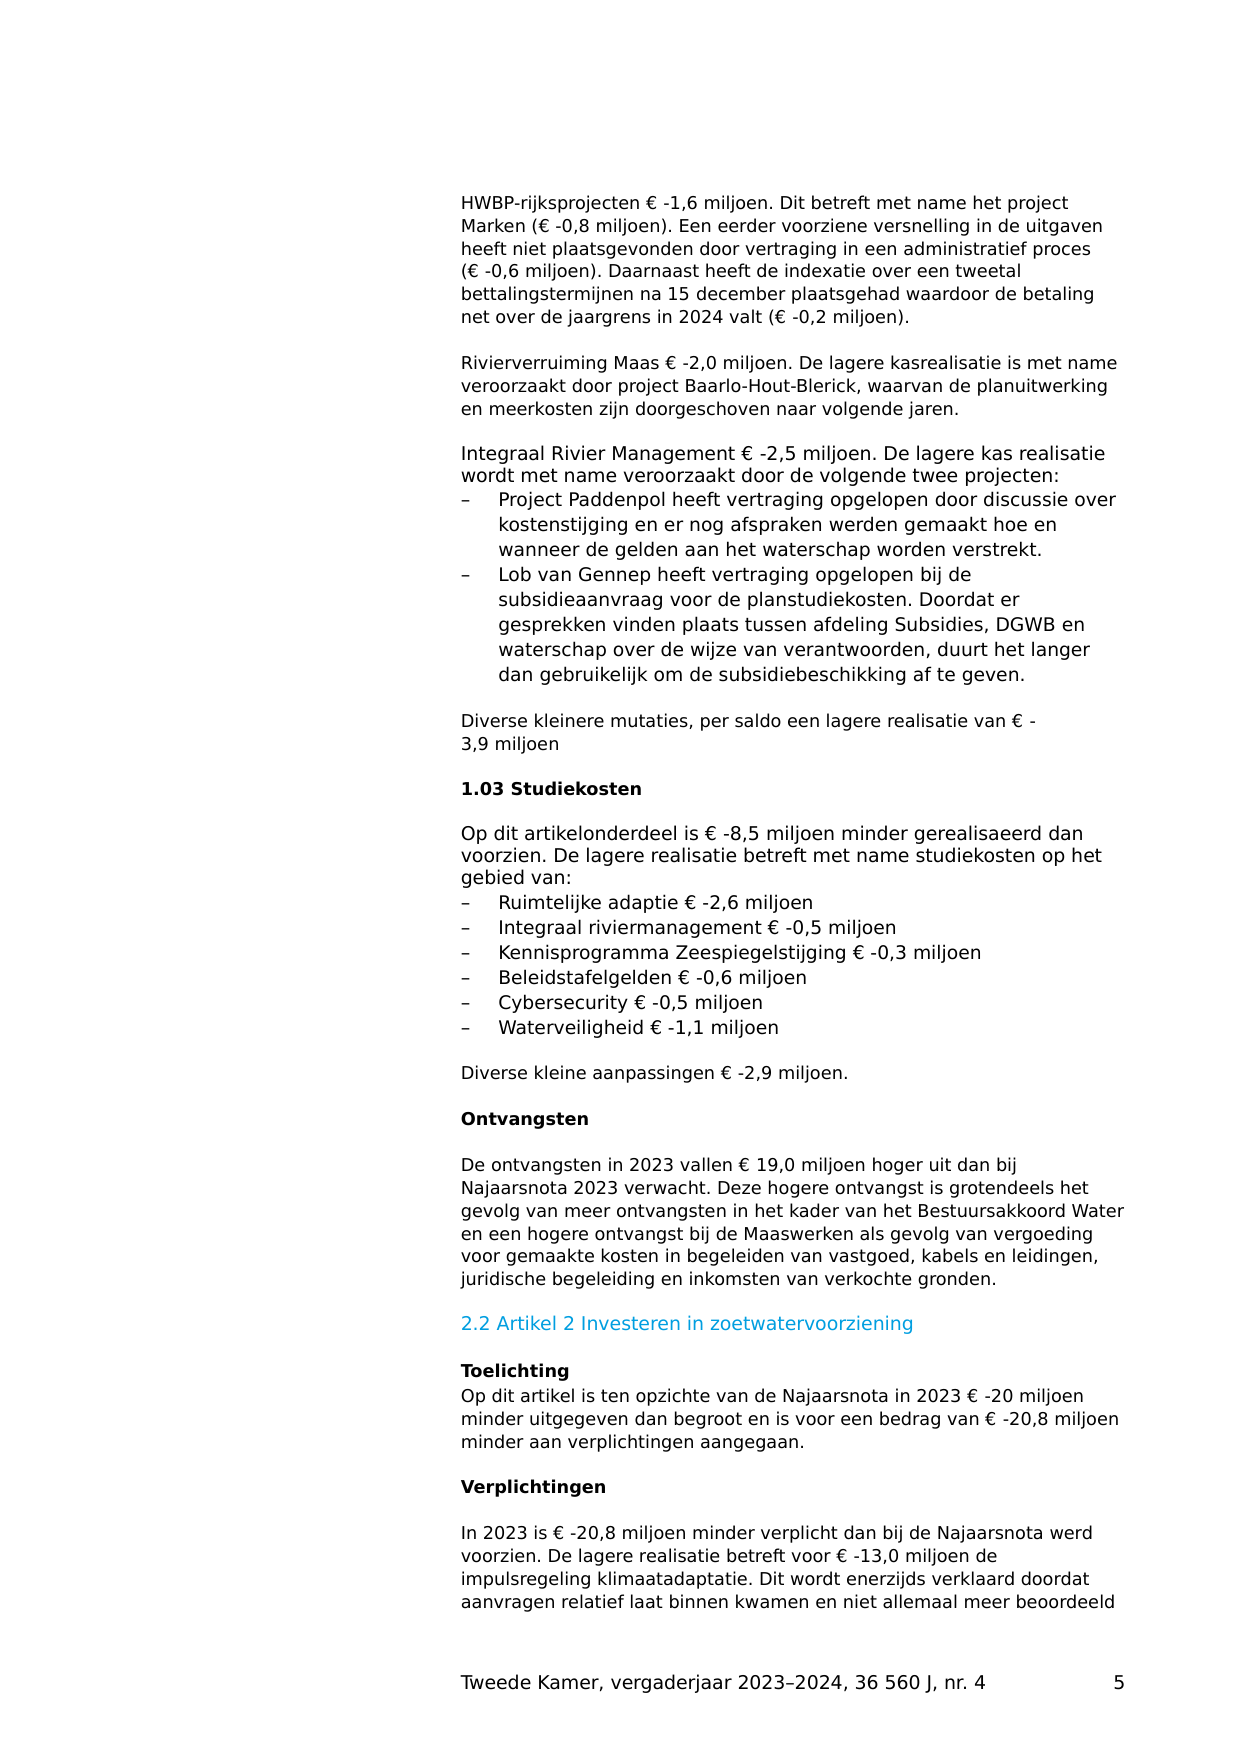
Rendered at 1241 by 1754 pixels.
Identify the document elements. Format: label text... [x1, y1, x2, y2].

list Ruimtelijke adaptie € -2,6 miljoen [461, 889, 1125, 914]
list Lob van Gennep heeft vertraging opgelopen bij de subsidieaanvraag voor de planstudiekosten. Doordat er gesprekken vinden plaats tussen afdeling Subsidies, DGWB en waterschap over de wijze van verantwoorden, duurt het langer dan gebruikelijk om de subsidiebeschikking af te geven. [461, 562, 1125, 687]
list Kennisprogramma Zeespiegelstijging € -0,3 miljoen [461, 939, 1125, 964]
text Op dit artikel is ten opzichte van de Najaarsnota in 2023 € -20 miljoen minder uitgegeven dan begroot en is voor een bedrag van € -20,8 miljoen minder aan verplichtingen aangegaan. [461, 1384, 1125, 1453]
text Diverse kleinere mutaties, per saldo een lagere realisatie van € -3,9 miljoen [461, 709, 1125, 754]
list Waterveiligheid € -1,1 miljoen [461, 1014, 1125, 1039]
list Beleidstafelgelden € -0,6 miljoen [461, 964, 1125, 989]
text 1.03 Studiekosten [461, 777, 1125, 800]
list Integraal riviermanagement € -0,5 miljoen [461, 914, 1125, 939]
text Rivierverruiming Maas € -2,0 miljoen. De lagere kasrealisatie is met name veroorzaakt door project Baarlo-Hout-Blerick, waarvan de planuitwerking en meerkosten zijn doorgeschoven naar volgende jaren. [461, 351, 1125, 420]
text De ontvangsten in 2023 vallen € 19,0 miljoen hoger uit dan bij Najaarsnota 2023 verwacht. Deze hogere ontvangst is grotendeels het gevolg van meer ontvangsten in het kader van het Bestuursakkoord Water en een hogere ontvangst bij de Maaswerken als gevolg van vergoeding voor gemaakte kosten in begeleiden van vastgoed, kabels en leidingen, juridische begeleiding en inkomsten van verkochte gronden. [461, 1153, 1125, 1290]
text Op dit artikelonderdeel is € -8,5 miljoen minder gerealisaeerd dan voorzien. De lagere realisatie betreft met name studiekosten op het gebied van: [461, 823, 1125, 889]
text Diverse kleine aanpassingen € -2,9 miljoen. [461, 1061, 1125, 1084]
text Ontvangsten [461, 1107, 1125, 1130]
title 2.2 Artikel 2 Investeren in zoetwatervoorziening [461, 1313, 1125, 1335]
text HWBP-rijksprojecten € -1,6 miljoen. Dit betreft met name het project Marken (€ -0,8 miljoen). Een eerder voorziene versnelling in de uitgaven heeft niet plaatsgevonden door vertraging in een administratief proces (€ -0,6 miljoen). Daarnaast heeft de indexatie over een tweetal bettalingstermijnen na 15 december plaatsgehad waardoor de betaling net over de jaargrens in 2024 valt (€ -0,2 miljoen). [461, 191, 1125, 328]
list Project Paddenpol heeft vertraging opgelopen door discussie over kostenstijging en er nog afspraken werden gemaakt hoe en wanneer de gelden aan het waterschap worden verstrekt. [461, 487, 1125, 562]
text In 2023 is € -20,8 miljoen minder verplicht dan bij de Najaarsnota werd voorzien. De lagere realisatie betreft voor € -13,0 miljoen de impulsregeling klimaatadaptatie. Dit wordt enerzijds verklaard doordat aanvragen relatief laat binnen kwamen en niet allemaal meer beoordeeld [461, 1521, 1125, 1613]
text Toelichting [461, 1359, 1125, 1382]
text Verplichtingen [461, 1476, 1125, 1498]
text Integraal Rivier Management € -2,5 miljoen. De lagere kas realisatie wordt met name veroorzaakt door de volgende twee projecten: [461, 443, 1125, 487]
list Cybersecurity € -0,5 miljoen [461, 989, 1125, 1014]
